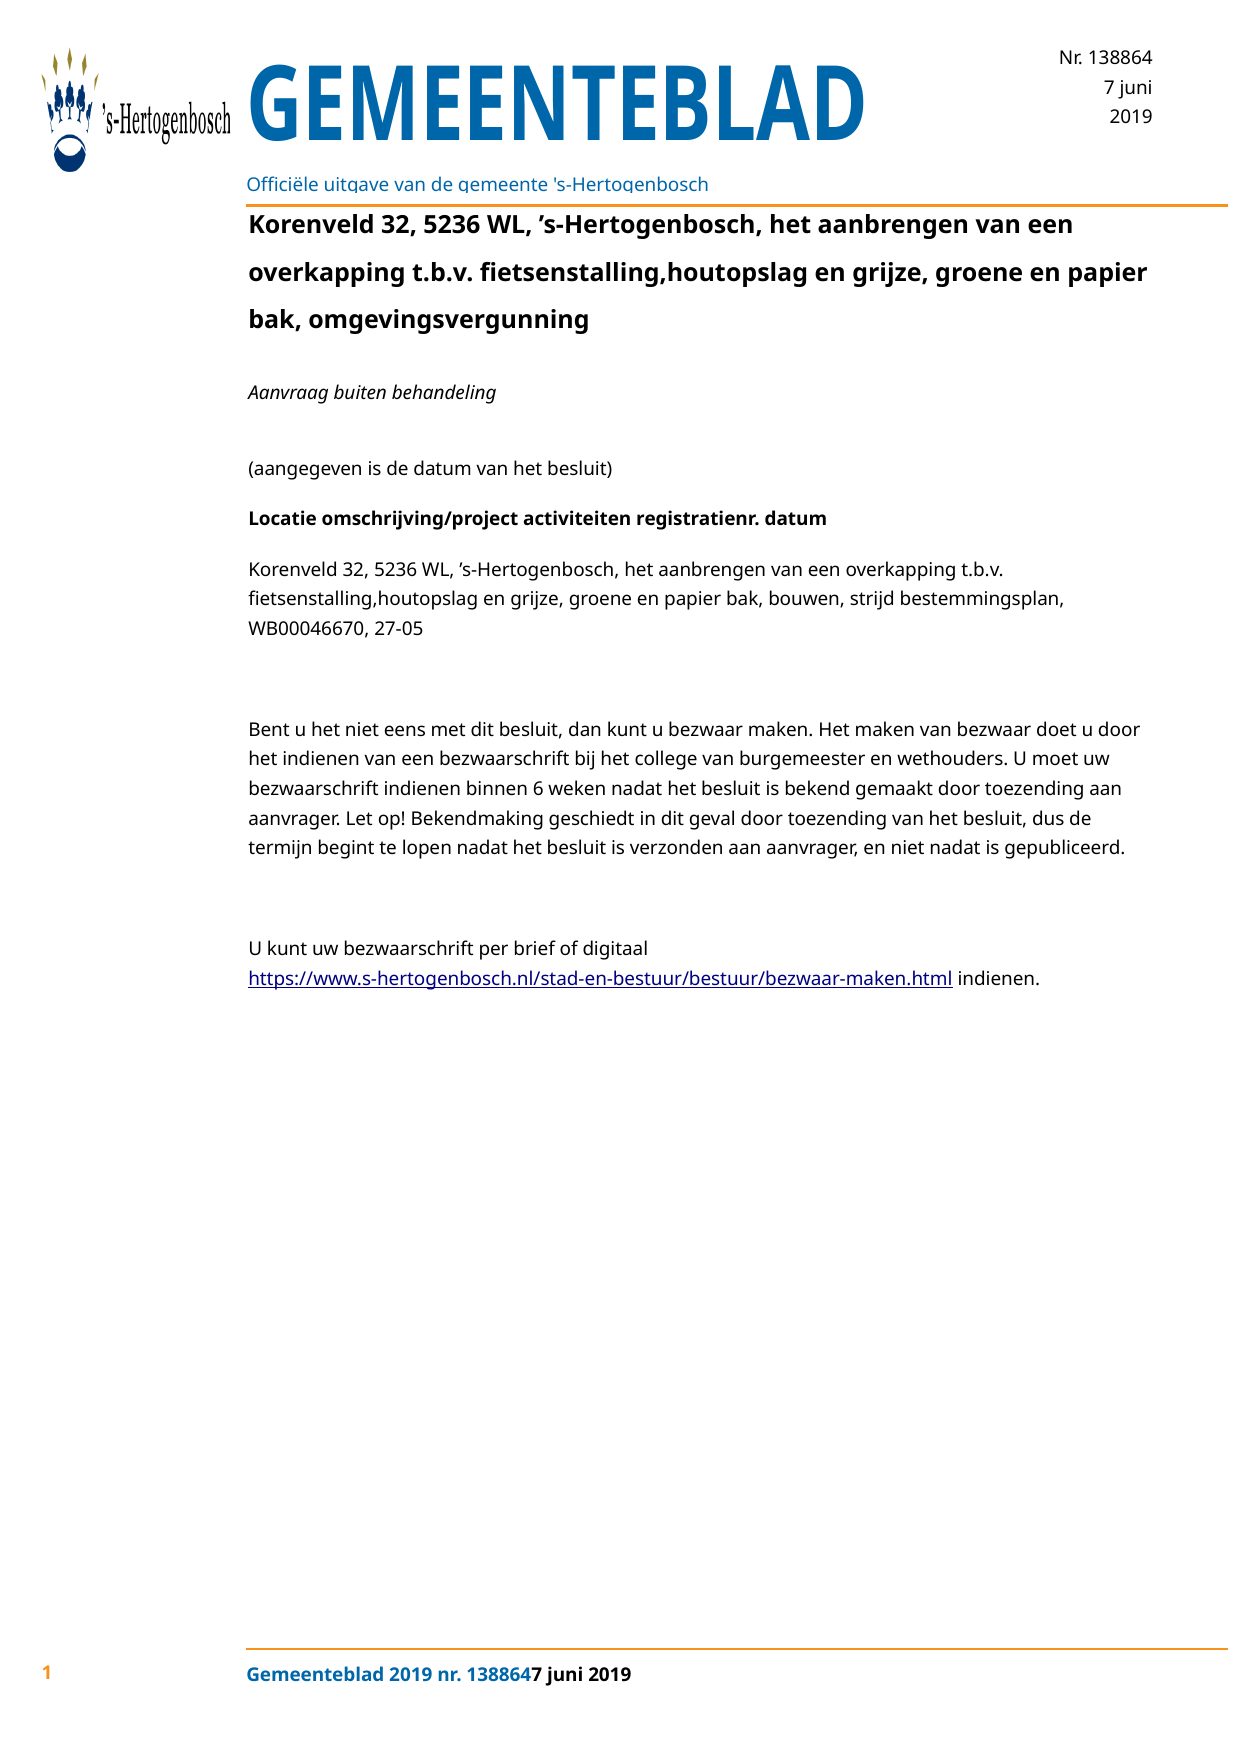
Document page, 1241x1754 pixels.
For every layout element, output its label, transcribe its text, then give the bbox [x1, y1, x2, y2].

text (aangegeven is de datum van het besluit) [248, 455, 1152, 481]
text Korenveld 32, 5236 WL, ’s-Hertogenbosch, het aanbrengen van een overkapping t.b.v. fietsenstalling,houtopslag en grijze, groene en papier bak, omgevingsvergunning [248, 207, 1152, 336]
text Bent u het niet eens met dit besluit, dan kunt u bezwaar maken. Het maken van bezwaar doet u door het indienen van een bezwaarschrift bij het college van burgemeester en wethouders. U moet uw bezwaarschrift indienen binnen 6 weken nadat het besluit is bekend gemaakt door toezending aan aanvrager. Let op! Bekendmaking geschiedt in dit geval door toezending van het besluit, dus de termijn begint te lopen nadat het besluit is verzonden aan aanvrager, en niet nadat is gepubliceerd. [248, 716, 1152, 860]
text Aanvraag buiten behandeling [248, 379, 1152, 405]
text Locatie omschrijving/project activiteiten registratienr. datum [248, 506, 1152, 531]
text U kunt uw bezwaarschrift per brief of digitaal https://www.s-hertogenbosch.nl/stad-en-bestuur/bestuur/bezwaar-maken.html indienen. [248, 935, 1152, 991]
picture [41, 47, 231, 172]
text Korenveld 32, 5236 WL, ’s-Hertogenbosch, het aanbrengen van een overkapping t.b.v. fietsenstalling,houtopslag en grijze, groene en papier bak, bouwen, strijd bestemmingsplan, WB00046670, 27-05 [248, 556, 1152, 641]
